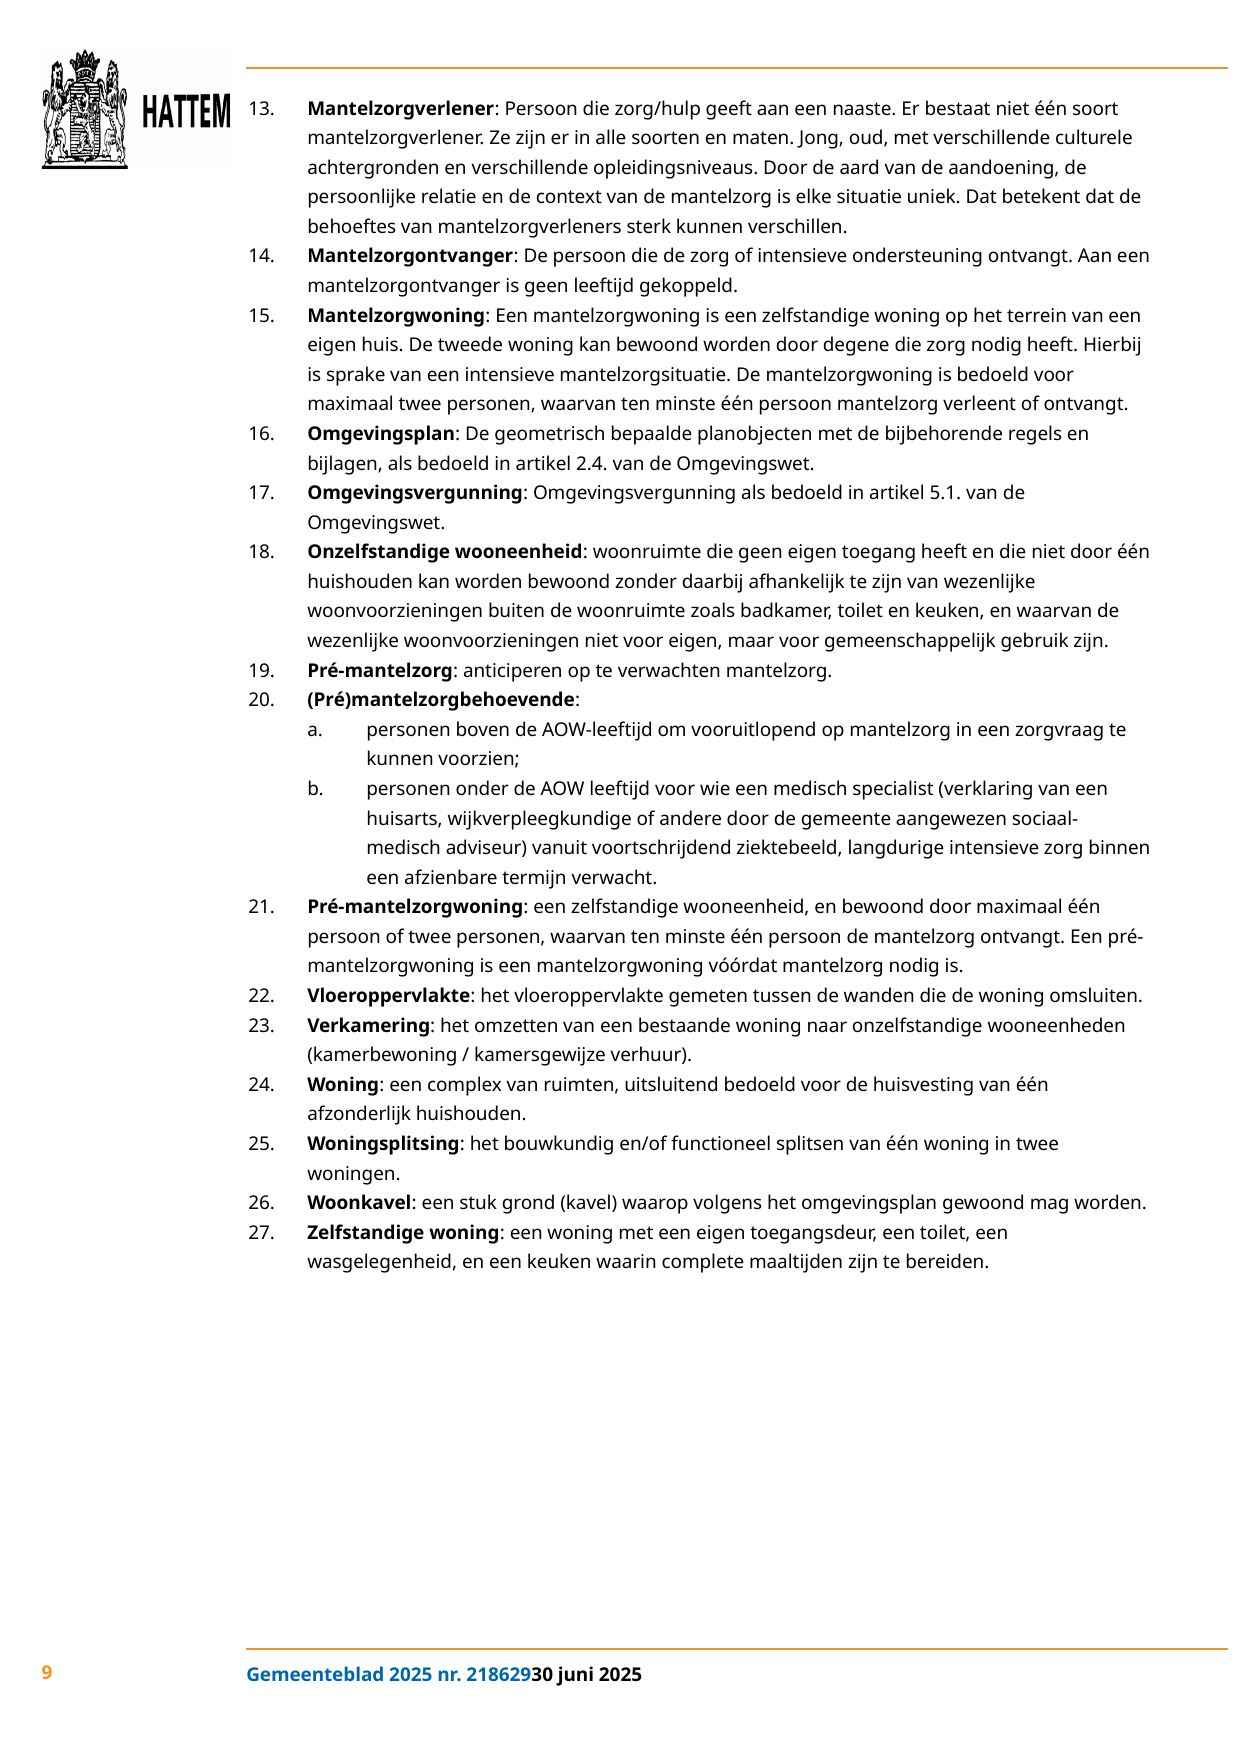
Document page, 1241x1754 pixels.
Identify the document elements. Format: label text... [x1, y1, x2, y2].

list Omgevingsplan: De geometrisch bepaalde planobjecten met de bijbehorende regels en bijlagen, als bedoeld in artikel 2.4. van de Omgevingswet. [248, 420, 1152, 476]
list Woning: een complex van ruimten, uitsluitend bedoeld voor de huisvesting van één afzonderlijk huishouden. [248, 1071, 1152, 1126]
list Zelfstandige woning: een woning met een eigen toegangsdeur, een toilet, een wasgelegenheid, en een keuken waarin complete maaltijden zijn te bereiden. [248, 1219, 1152, 1274]
list Pré-mantelzorgwoning: een zelfstandige wooneenheid, en bewoond door maximaal één persoon of twee personen, waarvan ten minste één persoon de mantelzorg ontvangt. Een pré-mantelzorgwoning is een mantelzorgwoning vóórdat mantelzorg nodig is. [248, 893, 1152, 978]
list personen onder de AOW leeftijd voor wie een medisch specialist (verklaring van een huisarts, wijkverpleegkundige of andere door de gemeente aangewezen sociaal-medisch adviseur) vanuit voortschrijdend ziektebeeld, langdurige intensieve zorg binnen een afzienbare termijn verwacht. [307, 775, 1152, 890]
list Pré-mantelzorg: anticiperen op te verwachten mantelzorg. [248, 657, 1152, 683]
list Onzelfstandige wooneenheid: woonruimte die geen eigen toegang heeft en die niet door één huishouden kan worden bewoond zonder daarbij afhankelijk te zijn van wezenlijke woonvoorzieningen buiten de woonruimte zoals badkamer, toilet en keuken, en waarvan de wezenlijke woonvoorzieningen niet voor eigen, maar voor gemeenschappelijk gebruik zijn. [248, 538, 1152, 653]
list Mantelzorgverlener: Persoon die zorg/hulp geeft aan een naaste. Er bestaat niet één soort mantelzorgverlener. Ze zijn er in alle soorten en maten. Jong, oud, met verschillende culturele achtergronden en verschillende opleidingsniveaus. Door de aard van de aandoening, de persoonlijke relatie en de context van de mantelzorg is elke situatie uniek. Dat betekent dat de behoeftes van mantelzorgverleners sterk kunnen verschillen. [248, 95, 1152, 239]
list Mantelzorgwoning: Een mantelzorgwoning is een zelfstandige woning op het terrein van een eigen huis. De tweede woning kan bewoond worden door degene die zorg nodig heeft. Hierbij is sprake van een intensieve mantelzorgsituatie. De mantelzorgwoning is bedoeld voor maximaal twee personen, waarvan ten minste één persoon mantelzorg verleent of ontvangt. [248, 302, 1152, 416]
list Verkamering: het omzetten van een bestaande woning naar onzelfstandige wooneenheden (kamerbewoning / kamersgewijze verhuur). [248, 1012, 1152, 1067]
list Woningsplitsing: het bouwkundig en/of functioneel splitsen van één woning in twee woningen. [248, 1130, 1152, 1186]
picture [41, 47, 231, 172]
list Omgevingsvergunning: Omgevingsvergunning als bedoeld in artikel 5.1. van de Omgevingswet. [248, 479, 1152, 535]
list Woonkavel: een stuk grond (kavel) waarop volgens het omgevingsplan gewoond mag worden. [248, 1189, 1152, 1215]
list (Pré)mantelzorgbehoevende: [248, 686, 1152, 712]
list Vloeroppervlakte: het vloeroppervlakte gemeten tussen de wanden die de woning omsluiten. [248, 982, 1152, 1008]
list Mantelzorgontvanger: De persoon die de zorg of intensieve ondersteuning ontvangt. Aan een mantelzorgontvanger is geen leeftijd gekoppeld. [248, 243, 1152, 298]
list personen boven de AOW-leeftijd om vooruitlopend op mantelzorg in een zorgvraag te kunnen voorzien; [307, 716, 1152, 771]
